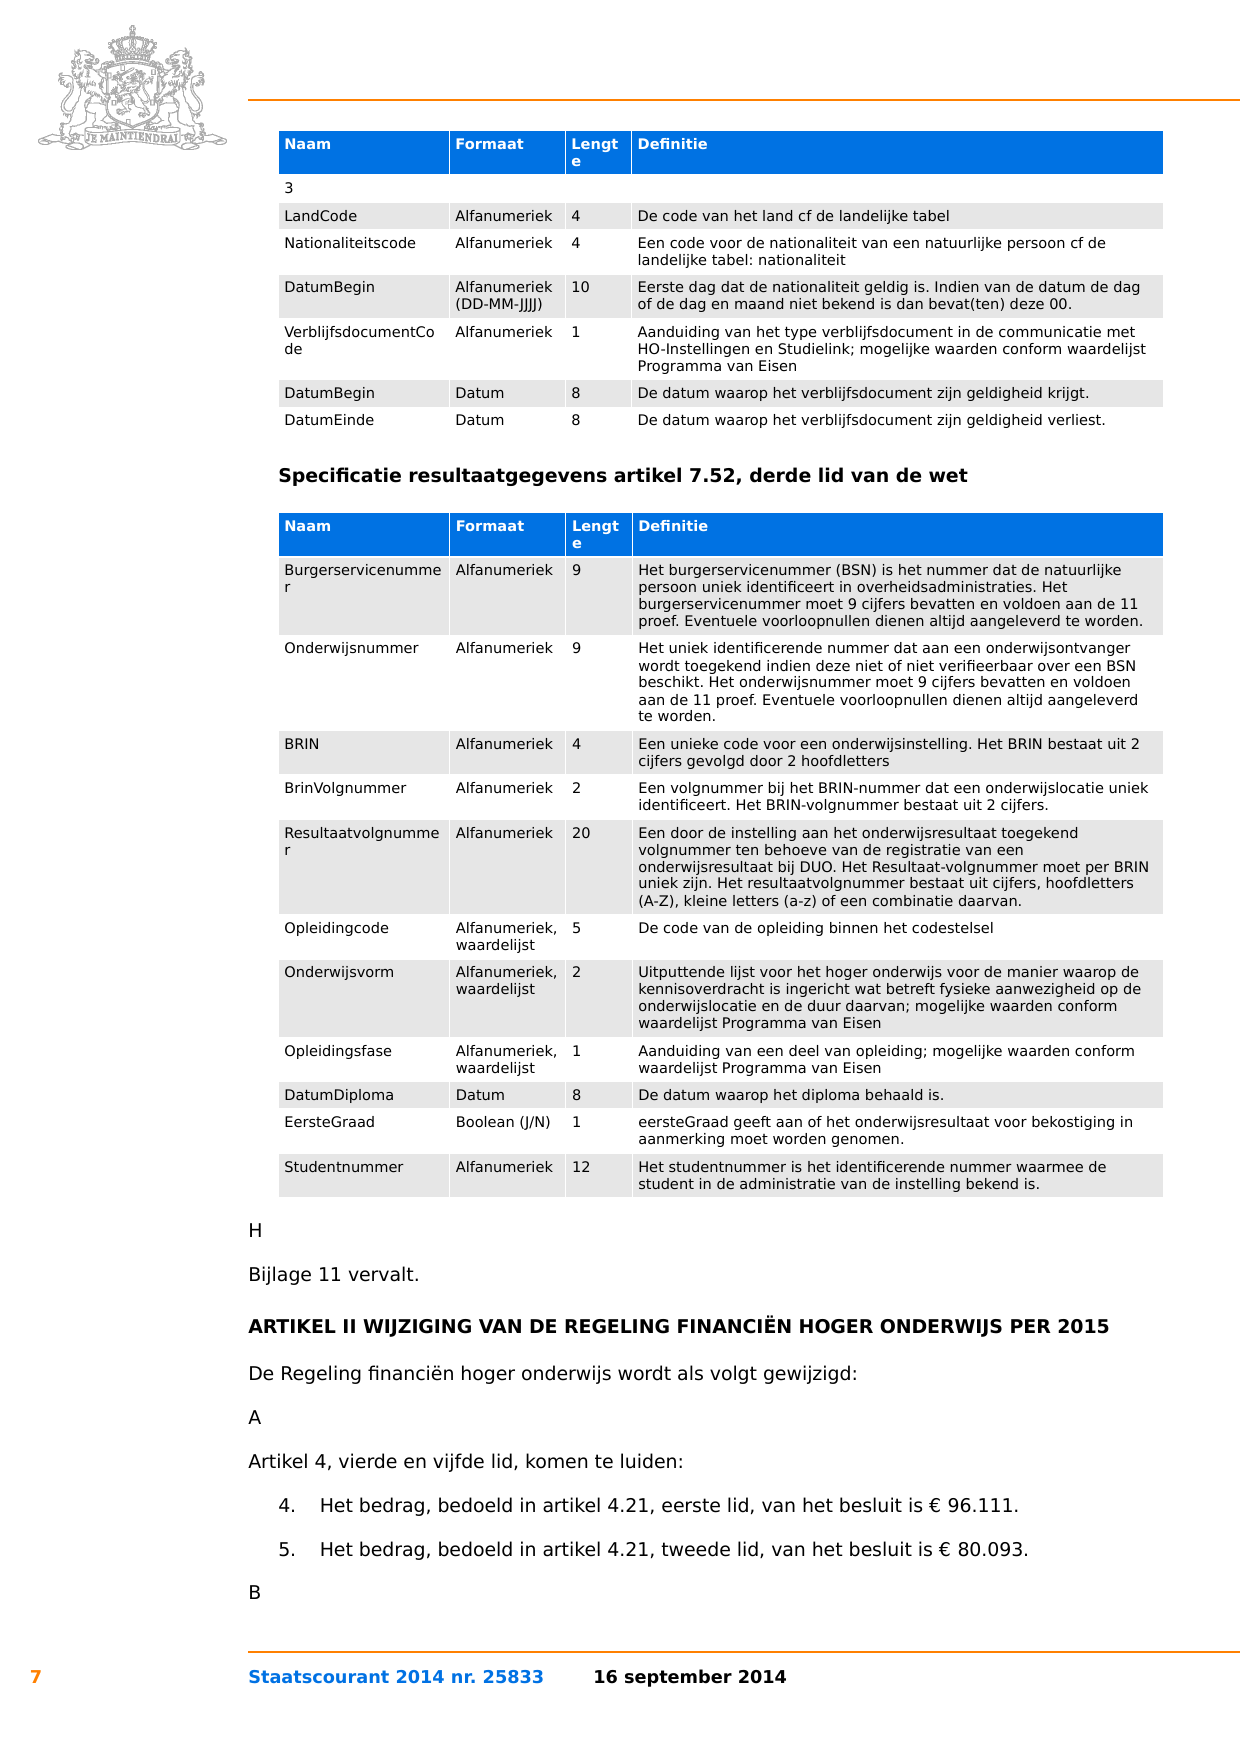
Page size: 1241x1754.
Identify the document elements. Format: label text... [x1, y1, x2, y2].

table_cell LandCode [279, 203, 449, 229]
table_cell 1 [566, 1110, 632, 1153]
table_cell Alfanumeriek [450, 558, 565, 635]
table_cell eersteGraad geeft aan of het onderwijsresultaat voor bekostiging in aanmerking moet worden genomen. [633, 1110, 1163, 1153]
table_cell Alfanumeriek [450, 230, 565, 273]
table_cell Alfanumeriek [450, 203, 565, 229]
table_cell Datum [450, 1082, 565, 1108]
table_cell Alfanumeriek (DD-MM-JJJJ) [450, 275, 565, 318]
table_cell Een unieke code voor een onderwijsinstelling. Het BRIN bestaat uit 2 cijfers gevolgd door 2 hoofdletters [633, 731, 1163, 774]
table_cell 1 [566, 319, 631, 379]
table_cell Boolean (J/N) [450, 1110, 565, 1153]
table_cell 4 [566, 203, 631, 229]
table_cell 20 [566, 820, 632, 914]
table_cell Datum [450, 380, 565, 407]
table_header Formaat [450, 131, 565, 174]
table_cell Alfanumeriek, waardelijst [450, 1038, 565, 1081]
table_cell Aanduiding van een deel van opleiding; mogelijke waarden conform waardelijst Programma van Eisen [633, 1038, 1163, 1081]
table_cell Het studentnummer is het identificerende nummer waarmee de student in de administratie van de instelling bekend is. [633, 1154, 1163, 1197]
table_cell Uitputtende lijst voor het hoger onderwijs voor de manier waarop de kennisoverdracht is ingericht wat betreft fysieke aanwezigheid op de onderwijslocatie en de duur daarvan; mogelijke waarden conform waardelijst Programma van Eisen [633, 960, 1163, 1037]
table_cell 4 [566, 230, 631, 273]
table_header Formaat [450, 513, 565, 556]
table_cell Resultaatvolgnummer [279, 820, 449, 914]
table_header Naam [279, 513, 449, 556]
table_header Lengte [566, 513, 632, 556]
table_cell Opleidingcode [279, 915, 449, 958]
table_cell Opleidingsfase [279, 1038, 449, 1081]
table_cell Eerste dag dat de nationaliteit geldig is. Indien van de datum de dag of de dag en maand niet bekend is dan bevat(ten) deze 00. [632, 275, 1163, 318]
table_cell 10 [566, 275, 631, 318]
text 5. Het bedrag, bedoeld in artikel 4.21, tweede lid, van het besluit is € 80.093. [278, 1538, 1163, 1560]
table_header Definitie [632, 131, 1163, 174]
table_cell Een code voor de nationaliteit van een natuurlijke persoon cf de landelijke tabel: nationaliteit [632, 230, 1163, 273]
text 4. Het bedrag, bedoeld in artikel 4.21, eerste lid, van het besluit is € 96.111. [278, 1494, 1163, 1517]
text A [248, 1407, 1163, 1429]
table_cell Nationaliteitscode [279, 230, 449, 273]
table_cell De code van de opleiding binnen het codestelsel [633, 915, 1163, 958]
table_cell EersteGraad [279, 1110, 449, 1153]
table_cell VerblijfsdocumentCode [279, 319, 449, 379]
table_cell Een door de instelling aan het onderwijsresultaat toegekend volgnummer ten behoeve van de registratie van een onderwijsresultaat bij DUO. Het Resultaat-volgnummer moet per BRIN uniek zijn. Het resultaatvolgnummer bestaat uit cijfers, hoofdletters (A-Z), kleine letters (a-z) of een combinatie daarvan. [633, 820, 1163, 914]
table_cell Alfanumeriek [450, 1154, 565, 1197]
table_cell Een volgnummer bij het BRIN-nummer dat een onderwijslocatie uniek identificeert. Het BRIN-volgnummer bestaat uit 2 cijfers. [633, 775, 1163, 819]
table_cell De datum waarop het verblijfsdocument zijn geldigheid krijgt. [632, 380, 1163, 407]
table_cell DatumBegin [279, 380, 449, 407]
table_cell DatumEinde [279, 408, 449, 434]
table_cell Studentnummer [279, 1154, 449, 1197]
table_cell Onderwijsnummer [279, 636, 449, 730]
table_cell [566, 175, 631, 202]
table_header Definitie [633, 513, 1163, 556]
table_cell 4 [566, 731, 632, 774]
table_cell Alfanumeriek [450, 319, 565, 379]
table_cell Alfanumeriek [450, 820, 565, 914]
text Bijlage 11 vervalt. [248, 1264, 1163, 1286]
table_cell [632, 175, 1163, 202]
table_cell Alfanumeriek [450, 775, 565, 819]
table_cell DatumBegin [279, 275, 449, 318]
table_cell 8 [566, 380, 631, 407]
table_cell De datum waarop het diploma behaald is. [633, 1082, 1163, 1108]
table_header Naam [279, 131, 449, 174]
table_cell 12 [566, 1154, 632, 1197]
table_cell Datum [450, 408, 565, 434]
table_cell BRIN [279, 731, 449, 774]
table_cell DatumDiploma [279, 1082, 449, 1108]
table_cell BrinVolgnummer [279, 775, 449, 819]
subtitle Specificatie resultaatgegevens artikel 7.52, derde lid van de wet [278, 465, 1163, 487]
subtitle ARTIKEL II WIJZIGING VAN DE REGELING FINANCIËN HOGER ONDERWIJS PER 2015 [248, 1316, 1163, 1338]
table_cell 3 [279, 175, 449, 202]
table_cell 8 [566, 408, 631, 434]
table_cell 5 [566, 915, 632, 958]
table_cell Aanduiding van het type verblijfsdocument in de communicatie met HO-Instellingen en Studielink; mogelijke waarden conform waardelijst Programma van Eisen [632, 319, 1163, 379]
table_cell Alfanumeriek [450, 636, 565, 730]
table_cell 9 [566, 558, 632, 635]
table_cell 2 [566, 775, 632, 819]
table_cell Burgerservicenummer [279, 558, 449, 635]
table_header Lengte [566, 131, 631, 174]
table_cell Het burgerservicenummer (BSN) is het nummer dat de natuurlijke persoon uniek identificeert in overheidsadministraties. Het burgerservicenummer moet 9 cijfers bevatten en voldoen aan de 11 proef. Eventuele voorloopnullen dienen altijd aangeleverd te worden. [633, 558, 1163, 635]
table_cell Alfanumeriek, waardelijst [450, 915, 565, 958]
text De Regeling financiën hoger onderwijs wordt als volgt gewijzigd: [248, 1363, 1163, 1385]
table_cell Alfanumeriek, waardelijst [450, 960, 565, 1037]
table_cell Alfanumeriek [450, 731, 565, 774]
table_cell 8 [566, 1082, 632, 1108]
text B [248, 1582, 1163, 1604]
table_cell [450, 175, 565, 202]
table_cell De code van het land cf de landelijke tabel [632, 203, 1163, 229]
table_cell 9 [566, 636, 632, 730]
picture [38, 25, 227, 150]
table_cell Onderwijsvorm [279, 960, 449, 1037]
table_cell Het uniek identificerende nummer dat aan een onderwijsontvanger wordt toegekend indien deze niet of niet verifieerbaar over een BSN beschikt. Het onderwijsnummer moet 9 cijfers bevatten en voldoen aan de 11 proef. Eventuele voorloopnullen dienen altijd aangeleverd te worden. [633, 636, 1163, 730]
table_cell De datum waarop het verblijfsdocument zijn geldigheid verliest. [632, 408, 1163, 434]
text H [248, 1220, 1163, 1242]
table_cell 1 [566, 1038, 632, 1081]
text Artikel 4, vierde en vijfde lid, komen te luiden: [248, 1451, 1163, 1473]
table_cell 2 [566, 960, 632, 1037]
